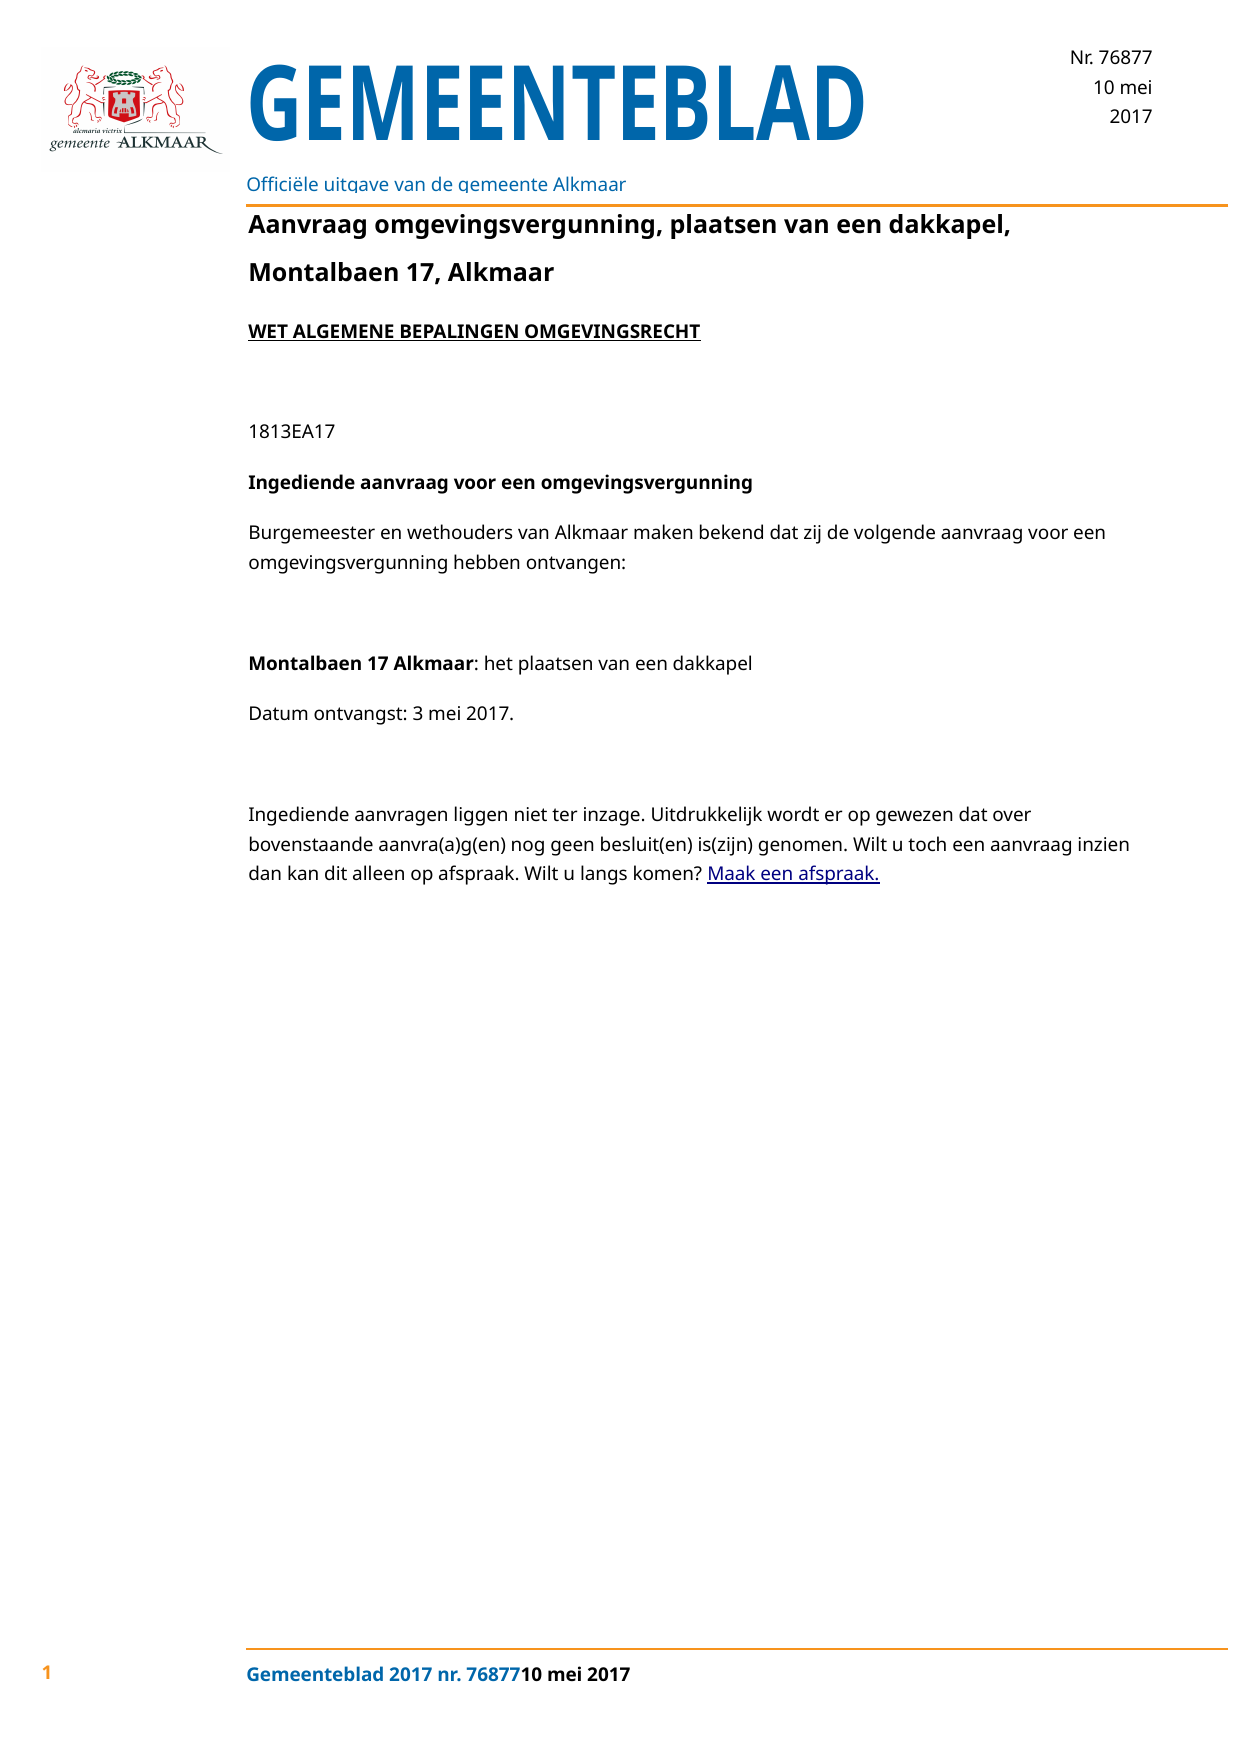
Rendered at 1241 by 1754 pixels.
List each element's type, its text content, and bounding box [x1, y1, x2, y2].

text Burgemeester en wethouders van Alkmaar maken bekend dat zij de volgende aanvraag voor een omgevingsvergunning hebben ontvangen: [248, 519, 1152, 575]
text Ingediende aanvraag voor een omgevingsvergunning [248, 469, 1152, 495]
text Montalbaen 17 Alkmaar: het plaatsen van een dakkapel [248, 650, 1152, 676]
text Datum ontvangst: 3 mei 2017. [248, 700, 1152, 726]
text Aanvraag omgevingsvergunning, plaatsen van een dakkapel, Montalbaen 17, Alkmaar [248, 207, 1152, 288]
picture [41, 47, 231, 172]
text WET ALGEMENE BEPALINGEN OMGEVINGSRECHT [248, 318, 1152, 344]
text 1813EA17 [248, 419, 1152, 444]
text Ingediende aanvragen liggen niet ter inzage. Uitdrukkelijk wordt er op gewezen dat over bovenstaande aanvra(a)g(en) nog geen besluit(en) is(zijn) genomen. Wilt u toch een aanvraag inzien dan kan dit alleen op afspraak. Wilt u langs komen? Maak een afspraak. [248, 801, 1152, 886]
